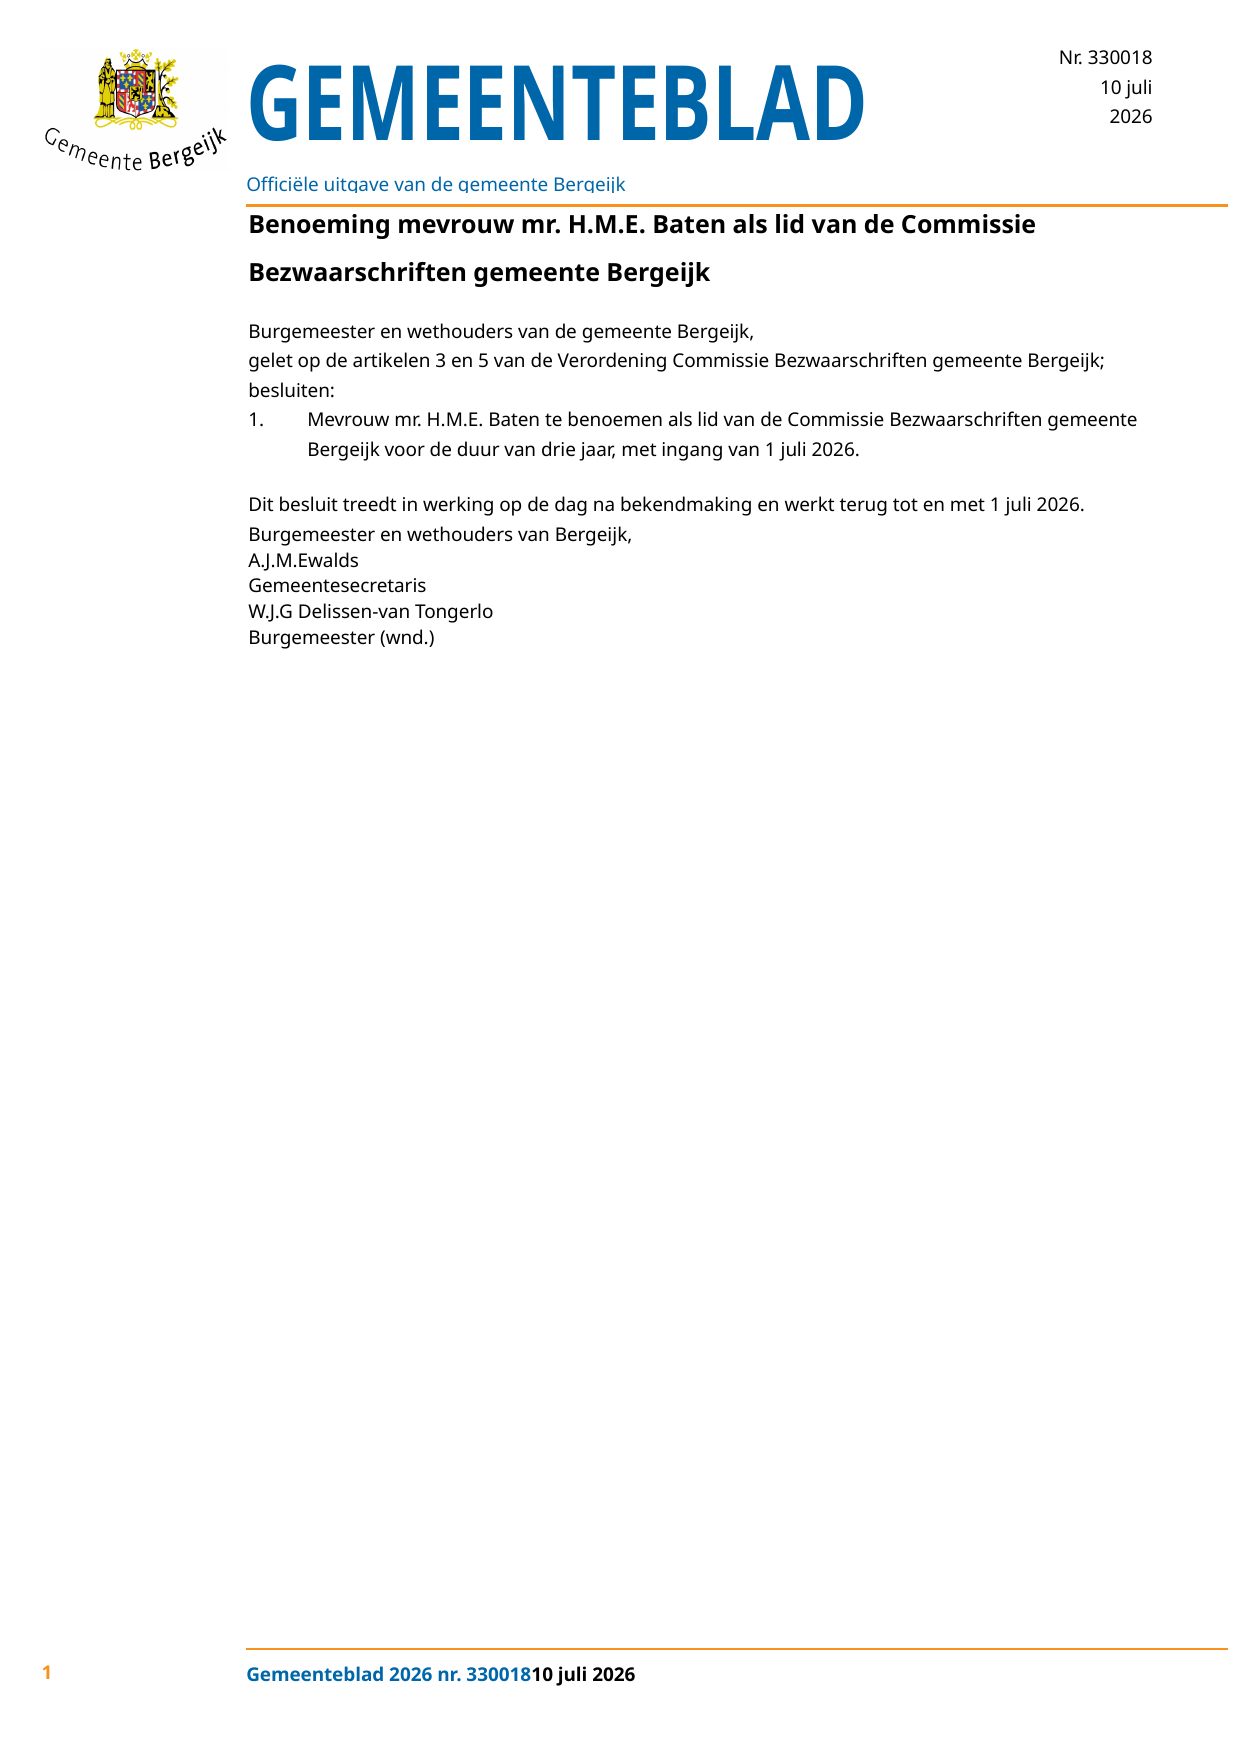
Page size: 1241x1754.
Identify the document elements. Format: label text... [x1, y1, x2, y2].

text gelet op de artikelen 3 en 5 van de Verordening Commissie Bezwaarschriften gemeente Bergeijk; [248, 347, 1152, 373]
text A.J.M.Ewalds [248, 547, 1152, 573]
text Gemeentesecretaris [248, 573, 1152, 598]
text Benoeming mevrouw mr. H.M.E. Baten als lid van de Commissie Bezwaarschriften gemeente Bergeijk [248, 207, 1152, 288]
text W.J.G Delissen-van Tongerlo [248, 598, 1152, 624]
list Mevrouw mr. H.M.E. Baten te benoemen als lid van de Commissie Bezwaarschriften gemeente Bergeijk voor de duur van drie jaar, met ingang van 1 juli 2026. [248, 407, 1152, 462]
text besluiten: [248, 377, 1152, 403]
picture [41, 47, 231, 172]
text Burgemeester en wethouders van de gemeente Bergeijk, [248, 318, 1152, 344]
text Dit besluit treedt in werking op de dag na bekendmaking en werkt terug tot en met 1 juli 2026. [248, 492, 1152, 517]
text Burgemeester (wnd.) [248, 624, 1152, 650]
text Burgemeester en wethouders van Bergeijk, [248, 521, 1152, 547]
